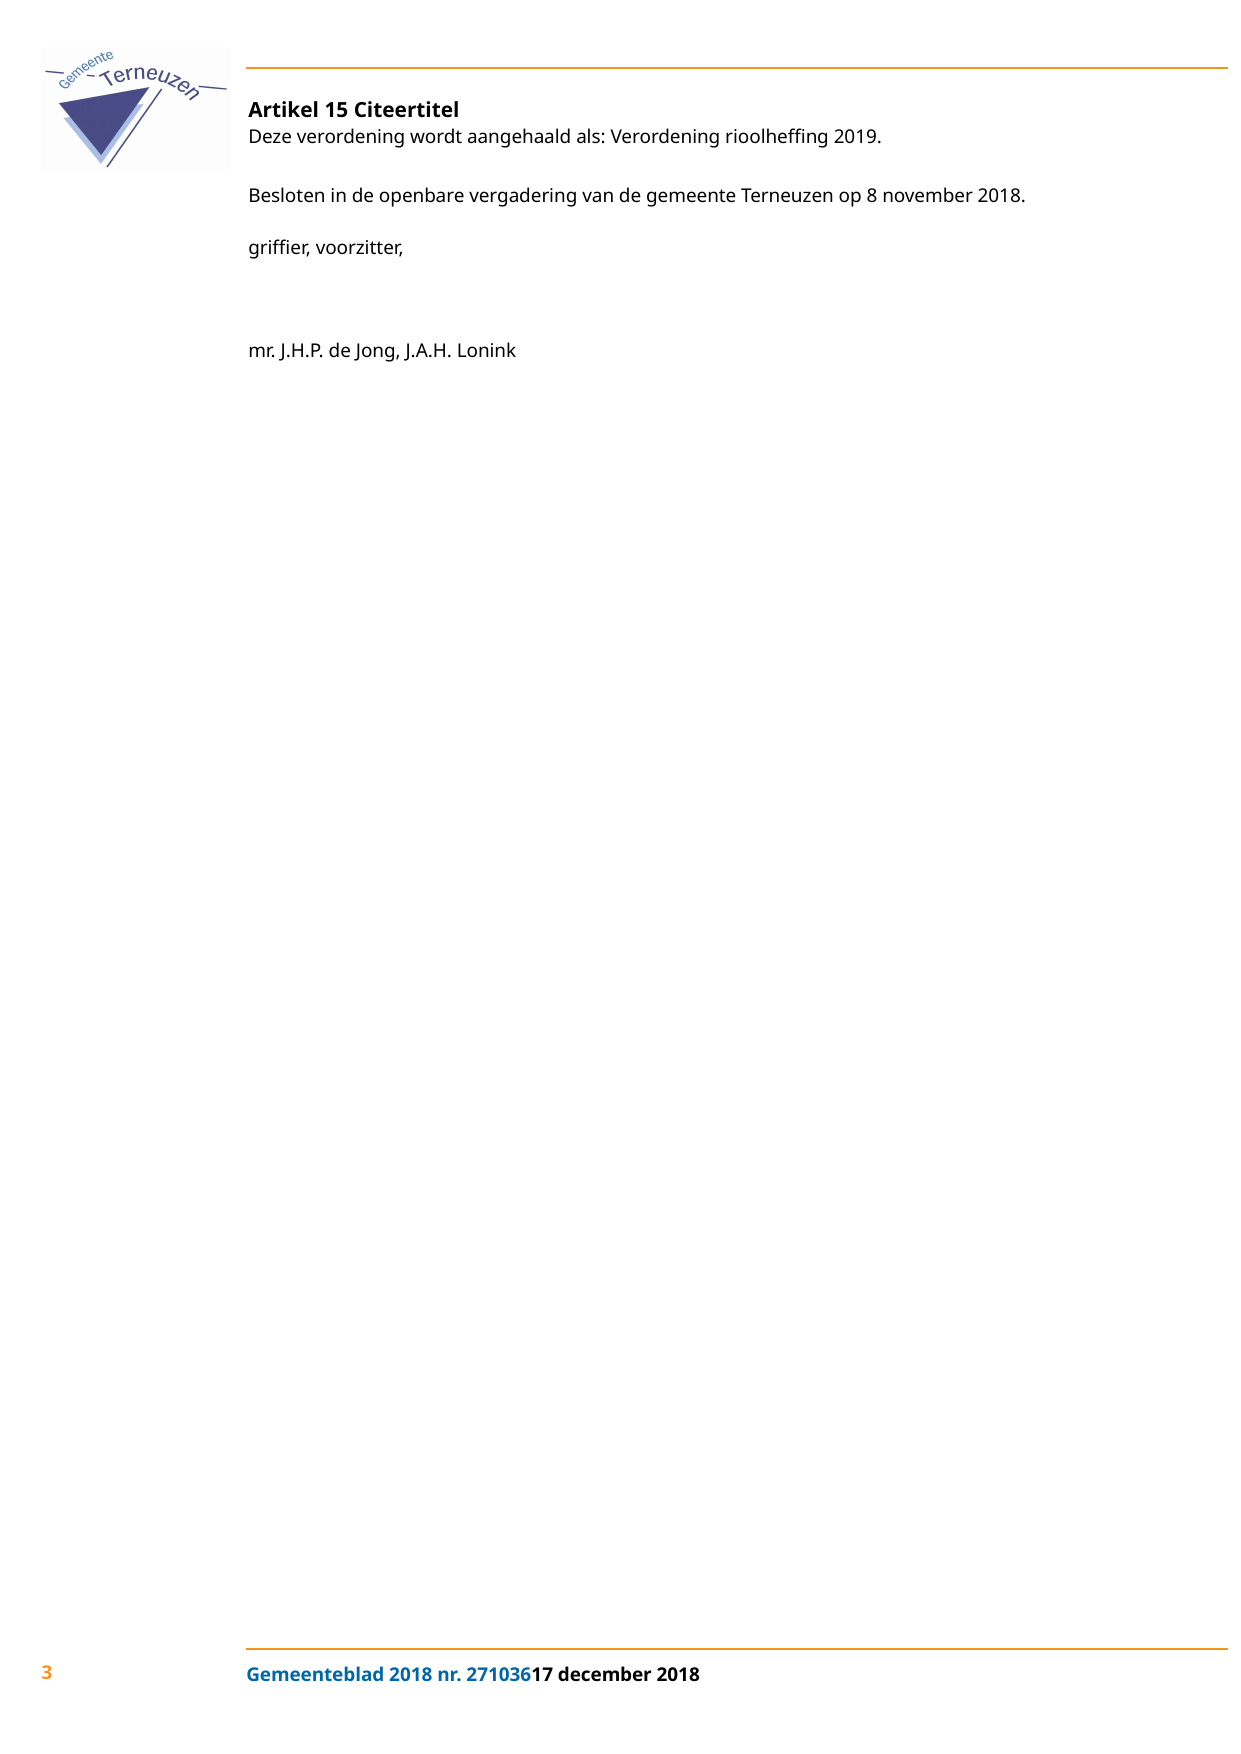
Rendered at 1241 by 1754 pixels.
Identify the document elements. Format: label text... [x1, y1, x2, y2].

text griffier, voorzitter, [248, 234, 1152, 259]
text Artikel 15 Citeertitel [248, 95, 1152, 123]
text Deze verordening wordt aangehaald als: Verordening rioolheffing 2019. [248, 123, 1152, 149]
picture [41, 47, 231, 172]
text mr. J.H.P. de Jong, J.A.H. Lonink [248, 337, 1152, 362]
text Besloten in de openbare vergadering van de gemeente Terneuzen op 8 november 2018. [248, 182, 1152, 208]
